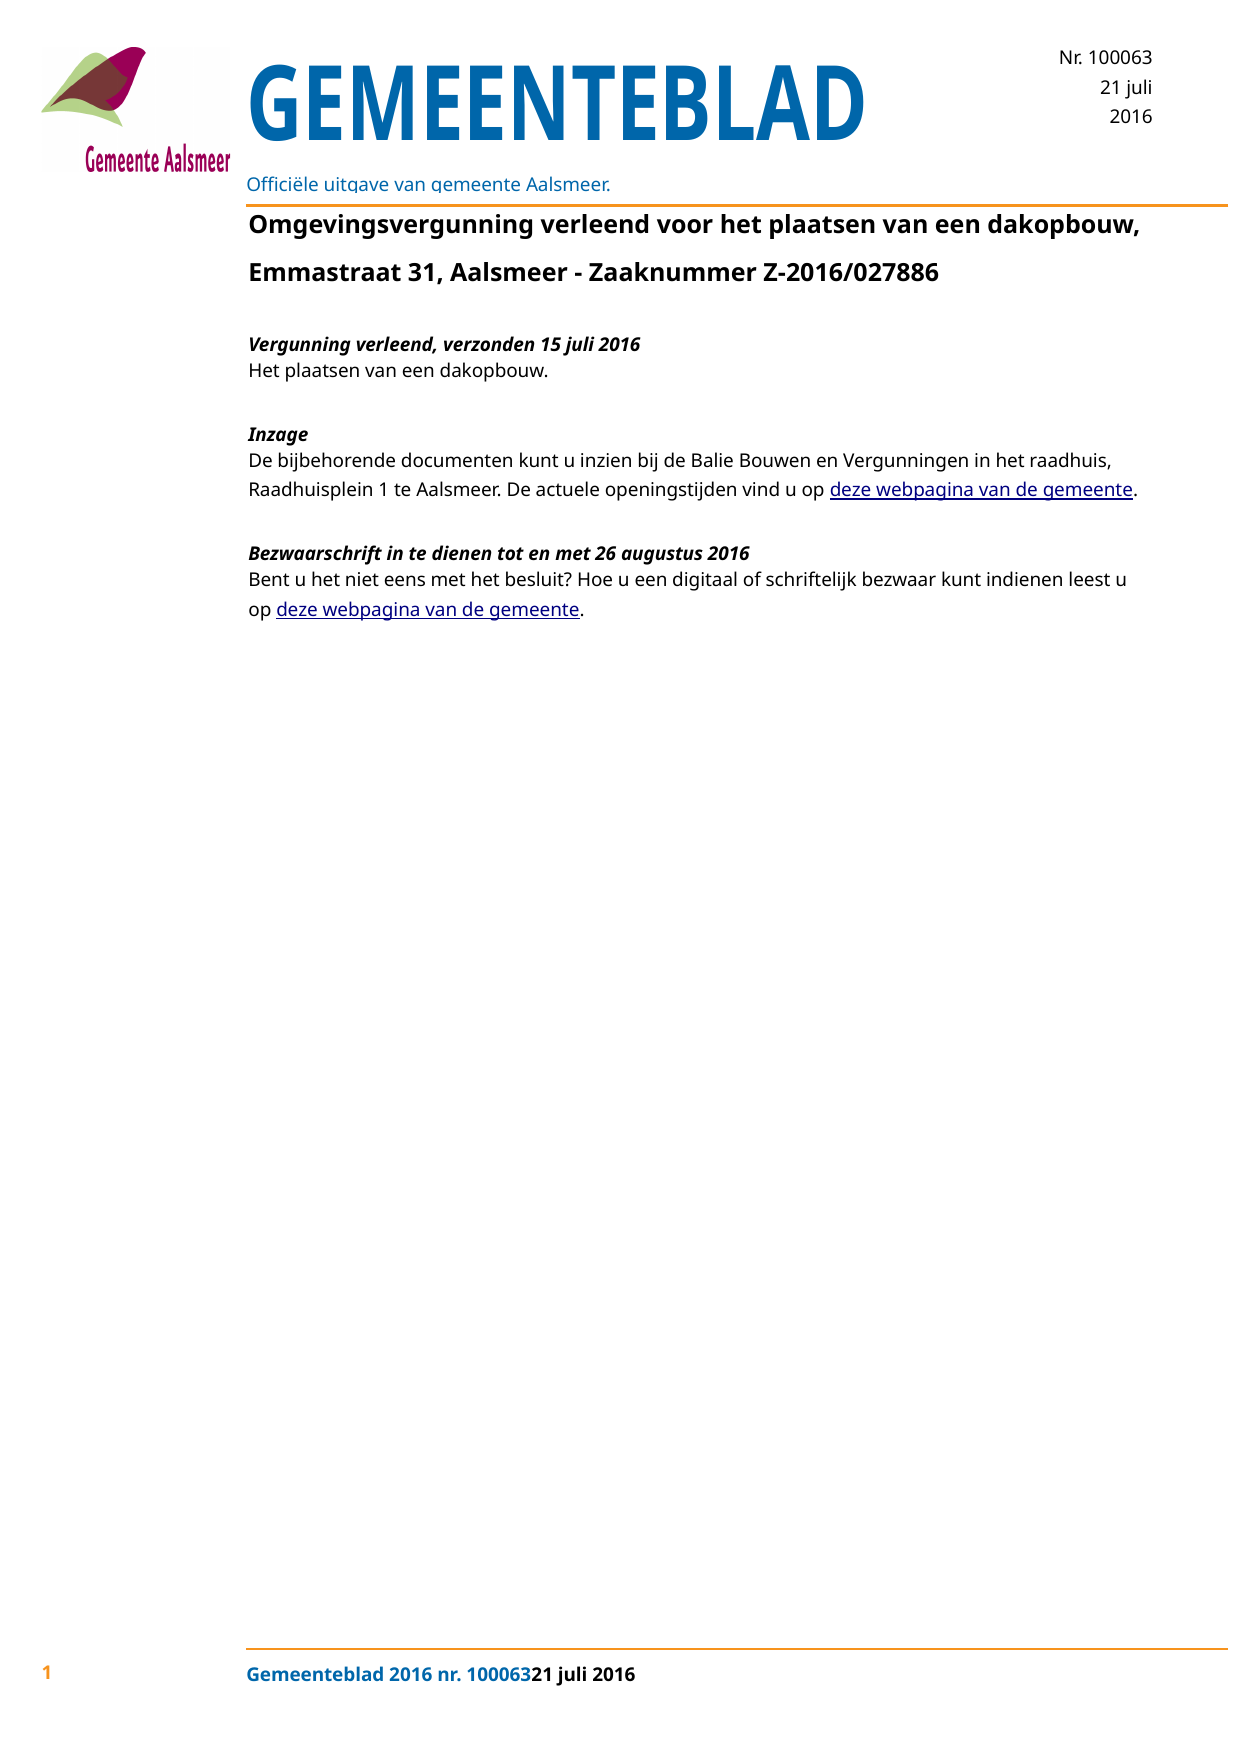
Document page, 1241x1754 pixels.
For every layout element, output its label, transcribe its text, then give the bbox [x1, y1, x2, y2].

picture [41, 47, 231, 172]
text Bent u het niet eens met het besluit? Hoe u een digitaal of schriftelijk bezwaar kunt indienen leest u op deze webpagina van de gemeente. [248, 566, 1152, 621]
text De bijbehorende documenten kunt u inzien bij de Balie Bouwen en Vergunningen in het raadhuis, Raadhuisplein 1 te Aalsmeer. De actuele openingstijden vind u op deze webpagina van de gemeente. [248, 447, 1152, 502]
text Inzage [248, 421, 1152, 447]
text Bezwaarschrift in te dienen tot en met 26 augustus 2016 [248, 540, 1152, 566]
text Omgevingsvergunning verleend voor het plaatsen van een dakopbouw, Emmastraat 31, Aalsmeer - Zaaknummer Z-2016/027886 [248, 207, 1152, 288]
text Het plaatsen van een dakopbouw. [248, 357, 1152, 383]
text Vergunning verleend, verzonden 15 juli 2016 [248, 331, 1152, 357]
